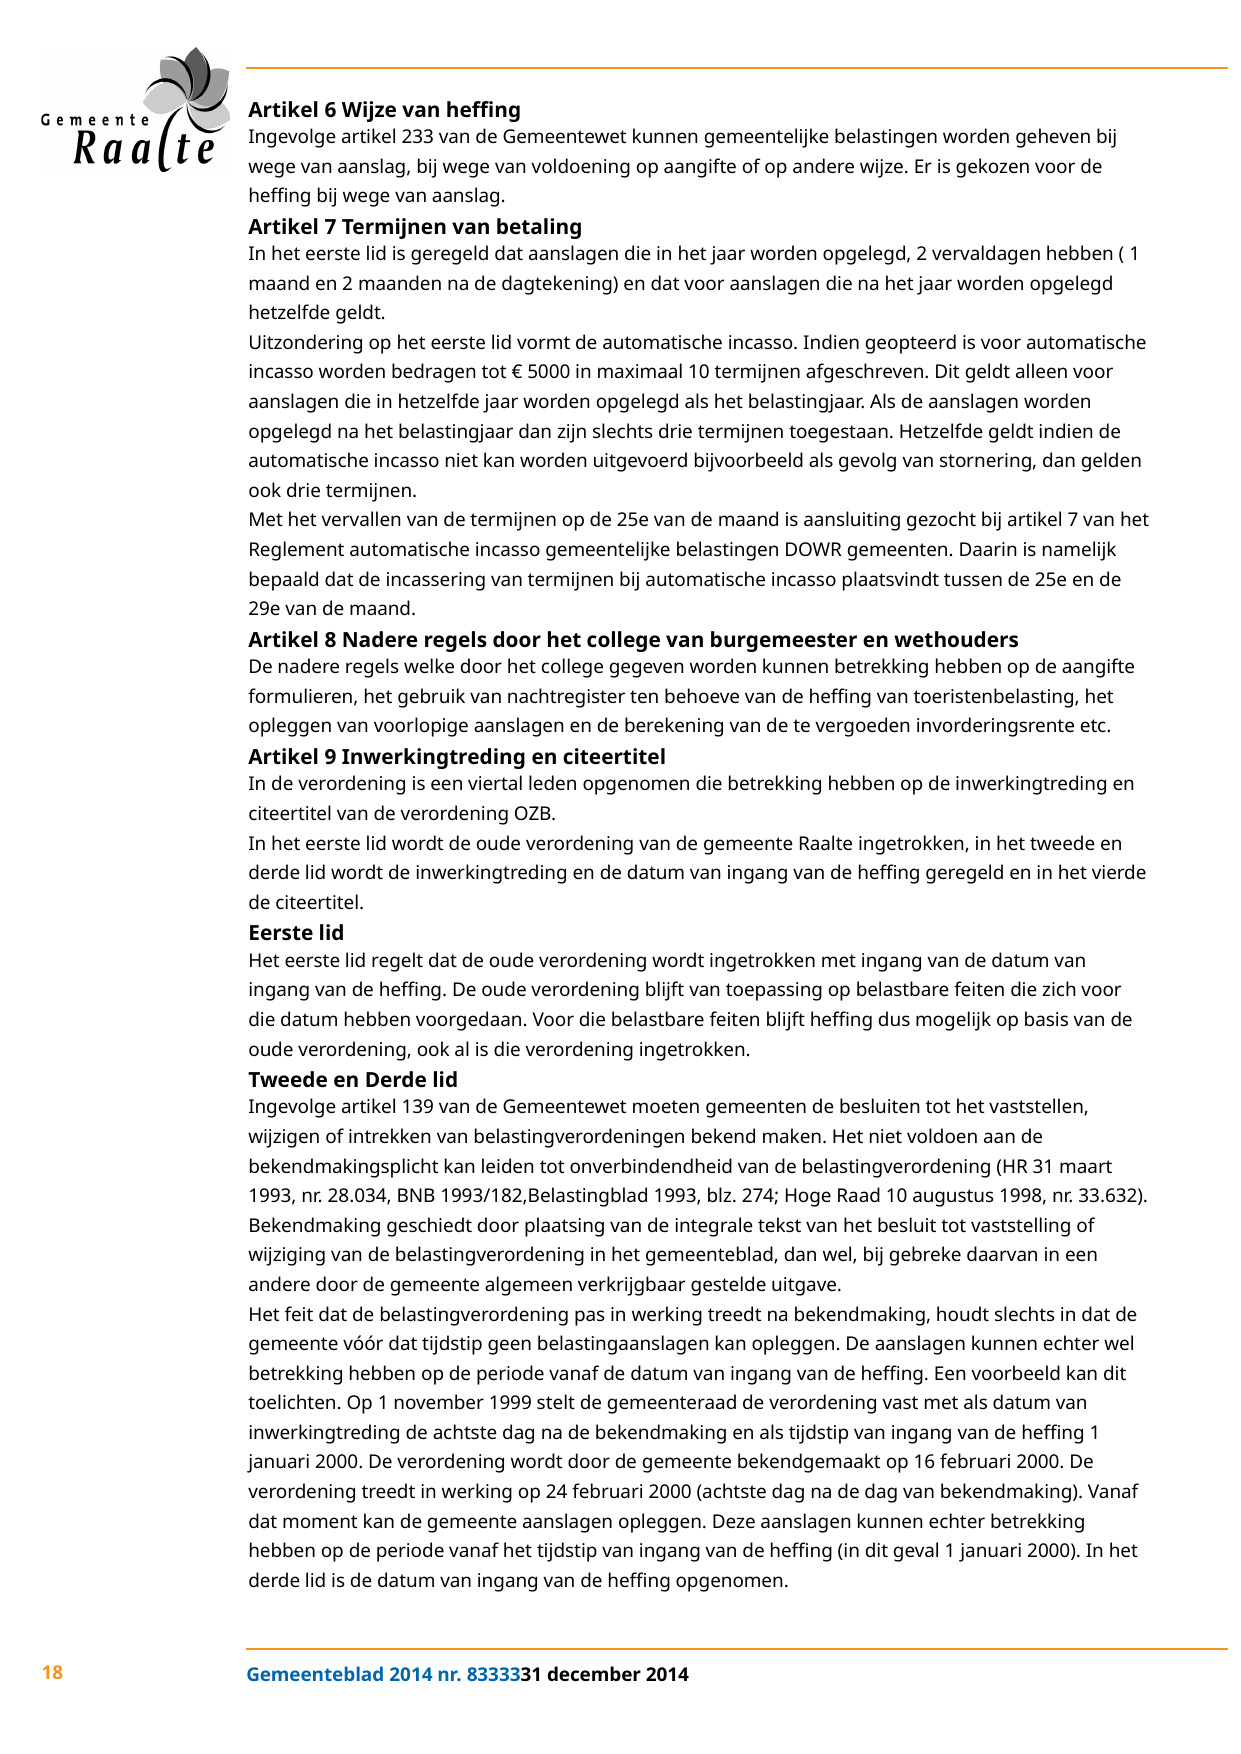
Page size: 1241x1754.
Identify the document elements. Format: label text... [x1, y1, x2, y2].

text In het eerste lid wordt de oude verordening van de gemeente Raalte ingetrokken, in het tweede en derde lid wordt de inwerkingtreding en de datum van ingang van de heffing geregeld en in het vierde de citeertitel. [248, 830, 1152, 915]
text Het feit dat de belastingverordening pas in werking treedt na bekendmaking, houdt slechts in dat de gemeente vóór dat tijdstip geen belastingaanslagen kan opleggen. De aanslagen kunnen echter wel betrekking hebben op de periode vanaf de datum van ingang van de heffing. Een voorbeeld kan dit toelichten. Op 1 november 1999 stelt de gemeenteraad de verordening vast met als datum van inwerkingtreding de achtste dag na de bekendmaking en als tijdstip van ingang van de heffing 1 januari 2000. De verordening wordt door de gemeente bekendgemaakt op 16 februari 2000. De verordening treedt in werking op 24 februari 2000 (achtste dag na de dag van bekendmaking). Vanaf dat moment kan de gemeente aanslagen opleggen. Deze aanslagen kunnen echter betrekking hebben op de periode vanaf het tijdstip van ingang van de heffing (in dit geval 1 januari 2000). In het derde lid is de datum van ingang van de heffing opgenomen. [248, 1301, 1152, 1593]
text Uitzondering op het eerste lid vormt de automatische incasso. Indien geopteerd is voor automatische incasso worden bedragen tot € 5000 in maximaal 10 termijnen afgeschreven. Dit geldt alleen voor aanslagen die in hetzelfde jaar worden opgelegd als het belastingjaar. Als de aanslagen worden opgelegd na het belastingjaar dan zijn slechts drie termijnen toegestaan. Hetzelfde geldt indien de automatische incasso niet kan worden uitgevoerd bijvoorbeeld als gevolg van stornering, dan gelden ook drie termijnen. [248, 329, 1152, 503]
text Artikel 8 Nadere regels door het college van burgemeester en wethouders [248, 625, 1152, 653]
text Eerste lid [248, 918, 1152, 947]
text Artikel 9 Inwerkingtreding en citeertitel [248, 742, 1152, 771]
picture [41, 47, 231, 172]
text De nadere regels welke door het college gegeven worden kunnen betrekking hebben op de aangifte formulieren, het gebruik van nachtregister ten behoeve van de heffing van toeristenbelasting, het opleggen van voorlopige aanslagen en de berekening van de te vergoeden invorderingsrente etc. [248, 653, 1152, 738]
text Tweede en Derde lid [248, 1065, 1152, 1094]
text Artikel 7 Termijnen van betaling [248, 212, 1152, 240]
text Ingevolge artikel 233 van de Gemeentewet kunnen gemeentelijke belastingen worden geheven bij wege van aanslag, bij wege van voldoening op aangifte of op andere wijze. Er is gekozen voor de heffing bij wege van aanslag. [248, 123, 1152, 208]
text In het eerste lid is geregeld dat aanslagen die in het jaar worden opgelegd, 2 vervaldagen hebben ( 1 maand en 2 maanden na de dagtekening) en dat voor aanslagen die na het jaar worden opgelegd hetzelfde geldt. [248, 240, 1152, 325]
text Met het vervallen van de termijnen op de 25e van de maand is aansluiting gezocht bij artikel 7 van het Reglement automatische incasso gemeentelijke belastingen DOWR gemeenten. Daarin is namelijk bepaald dat de incassering van termijnen bij automatische incasso plaatsvindt tussen de 25e en de 29e van de maand. [248, 507, 1152, 621]
text In de verordening is een viertal leden opgenomen die betrekking hebben op de inwerkingtreding en citeertitel van de verordening OZB. [248, 771, 1152, 826]
text Het eerste lid regelt dat de oude verordening wordt ingetrokken met ingang van de datum van ingang van de heffing. De oude verordening blijft van toepassing op belastbare feiten die zich voor die datum hebben voorgedaan. Voor die belastbare feiten blijft heffing dus mogelijk op basis van de oude verordening, ook al is die verordening ingetrokken. [248, 947, 1152, 1061]
text Ingevolge artikel 139 van de Gemeentewet moeten gemeenten de besluiten tot het vaststellen, wijzigen of intrekken van belastingverordeningen bekend maken. Het niet voldoen aan de bekendmakingsplicht kan leiden tot onverbindendheid van de belastingverordening (HR 31 maart 1993, nr. 28.034, BNB 1993/182,Belastingblad 1993, blz. 274; Hoge Raad 10 augustus 1998, nr. 33.632). Bekendmaking geschiedt door plaatsing van de integrale tekst van het besluit tot vaststelling of wijziging van de belastingverordening in het gemeenteblad, dan wel, bij gebreke daarvan in een andere door de gemeente algemeen verkrijgbaar gestelde uitgave. [248, 1094, 1152, 1297]
text Artikel 6 Wijze van heffing [248, 95, 1152, 123]
